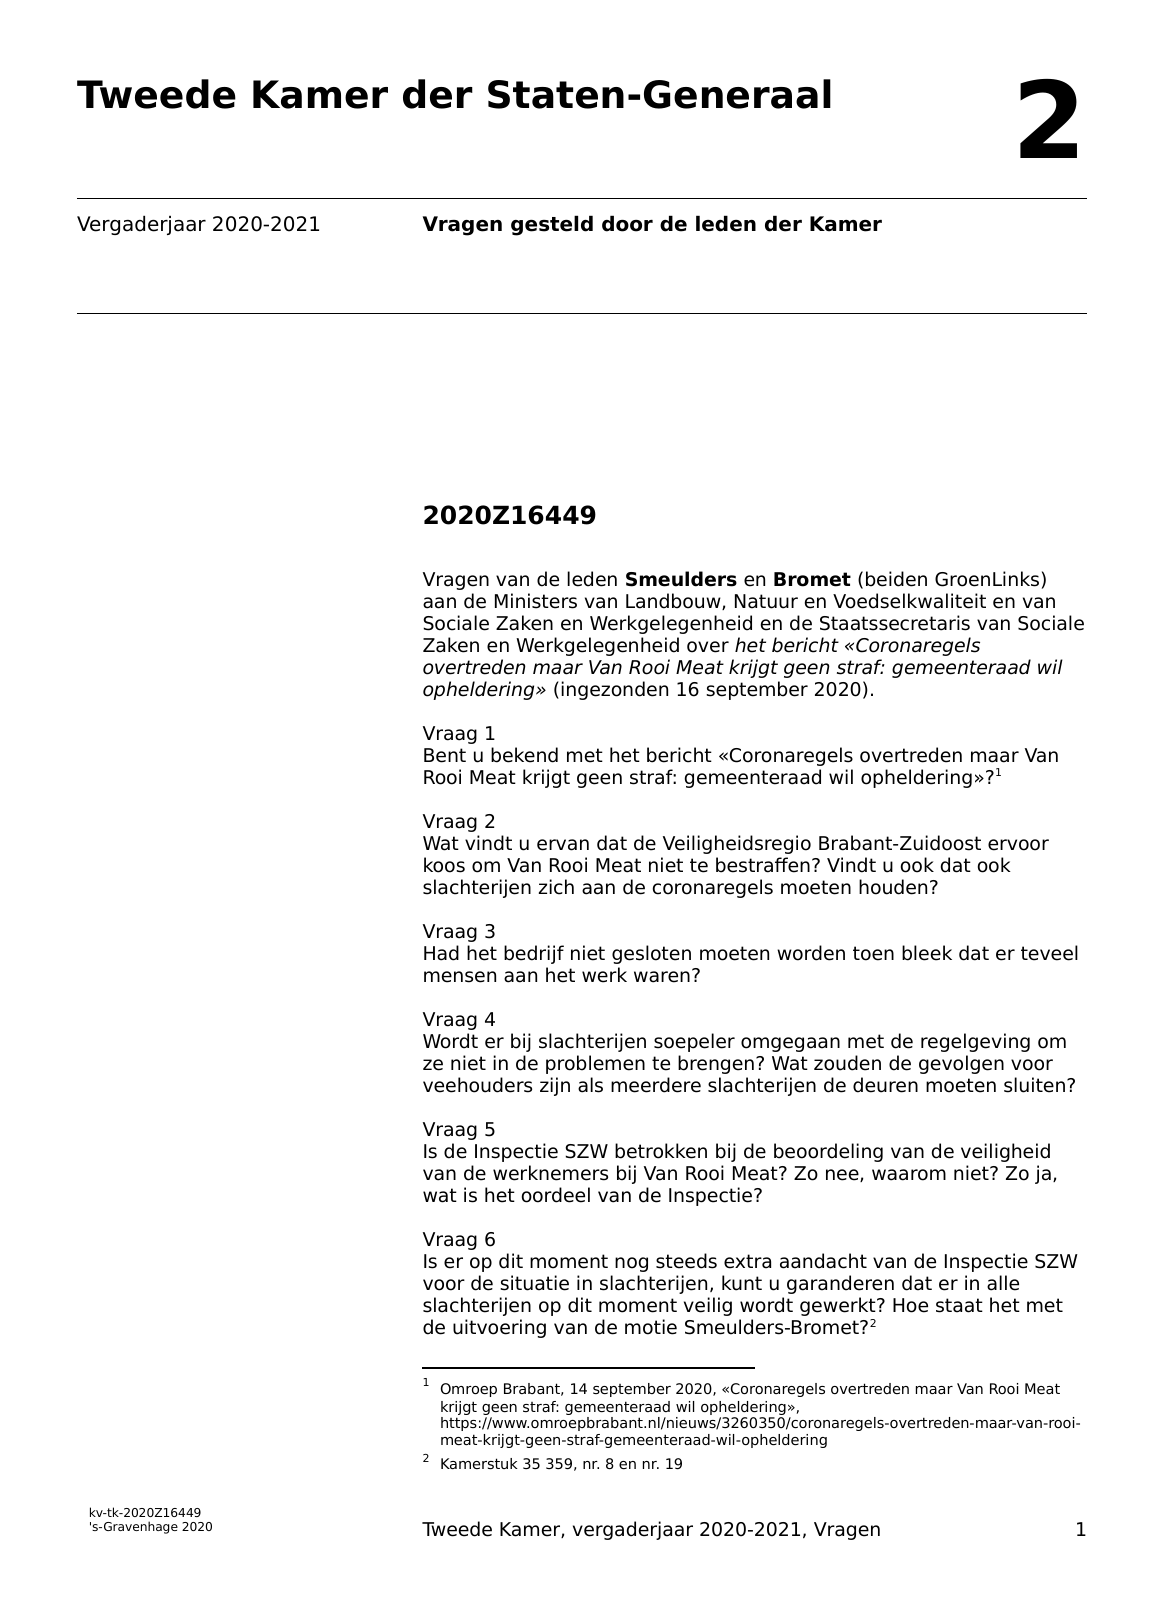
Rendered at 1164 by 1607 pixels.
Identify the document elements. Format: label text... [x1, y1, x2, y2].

text Vraag 5 [422, 1119, 1087, 1141]
text kv-tk-2020Z16449 [88, 1506, 323, 1520]
text Is de Inspectie SZW betrokken bij de beoordeling van de veiligheid van de werknemers bij Van Rooi Meat? Zo nee, waarom niet? Zo ja, wat is het oordeel van de Inspectie? [422, 1141, 1087, 1207]
text 's-Gravenhage 2020 [88, 1520, 323, 1534]
text Had het bedrijf niet gesloten moeten worden toen bleek dat er teveel mensen aan het werk waren? [422, 943, 1087, 987]
text Wat vindt u ervan dat de Veiligheidsregio Brabant-Zuidoost ervoor koos om Van Rooi Meat niet te bestraffen? Vindt u ook dat ook slachterijen zich aan de coronaregels moeten houden? [422, 833, 1087, 899]
text Vraag 6 [422, 1229, 1087, 1251]
table_header 2 [886, 59, 1087, 198]
text 2020Z16449 [422, 501, 1087, 531]
text Kamerstuk 35 359, nr. 8 en nr. 19 [422, 1452, 1087, 1474]
table_cell Vergaderjaar 2020-2021 [77, 199, 422, 313]
text Vraag 2 [422, 811, 1087, 833]
table_cell Vragen gesteld door de leden der Kamer [422, 199, 1087, 313]
text Omroep Brabant, 14 september 2020, «Coronaregels overtreden maar Van Rooi Meat krijgt geen straf: gemeenteraad wil opheldering», https://www.omroepbrabant.nl/nieuws/3260350/coronaregels-overtreden-maar-van-rooi-meat-krijgt-geen-straf-gemeenteraad-wil-opheldering [422, 1377, 1087, 1449]
text Vraag 1 [422, 723, 1087, 745]
text Vraag 4 [422, 1009, 1087, 1031]
text Bent u bekend met het bericht «Coronaregels overtreden maar Van Rooi Meat krijgt geen straf: gemeenteraad wil opheldering»? [422, 745, 1087, 789]
text Is er op dit moment nog steeds extra aandacht van de Inspectie SZW voor de situatie in slachterijen, kunt u garanderen dat er in alle slachterijen op dit moment veilig wordt gewerkt? Hoe staat het met de uitvoering van de motie Smeulders-Bromet? [422, 1251, 1087, 1339]
table_header Tweede Kamer der Staten-Generaal [77, 59, 886, 198]
text Vraag 3 [422, 921, 1087, 943]
text Vragen van de leden Smeulders en Bromet (beiden GroenLinks) aan de Ministers van Landbouw, Natuur en Voedselkwaliteit en van Sociale Zaken en Werkgelegenheid en de Staatssecretaris van Sociale Zaken en Werkgelegenheid over het bericht «Coronaregels overtreden maar Van Rooi Meat krijgt geen straf: gemeenteraad wil opheldering» (ingezonden 16 september 2020). [422, 569, 1087, 701]
text Wordt er bij slachterijen soepeler omgegaan met de regelgeving om ze niet in de problemen te brengen? Wat zouden de gevolgen voor veehouders zijn als meerdere slachterijen de deuren moeten sluiten? [422, 1031, 1087, 1097]
